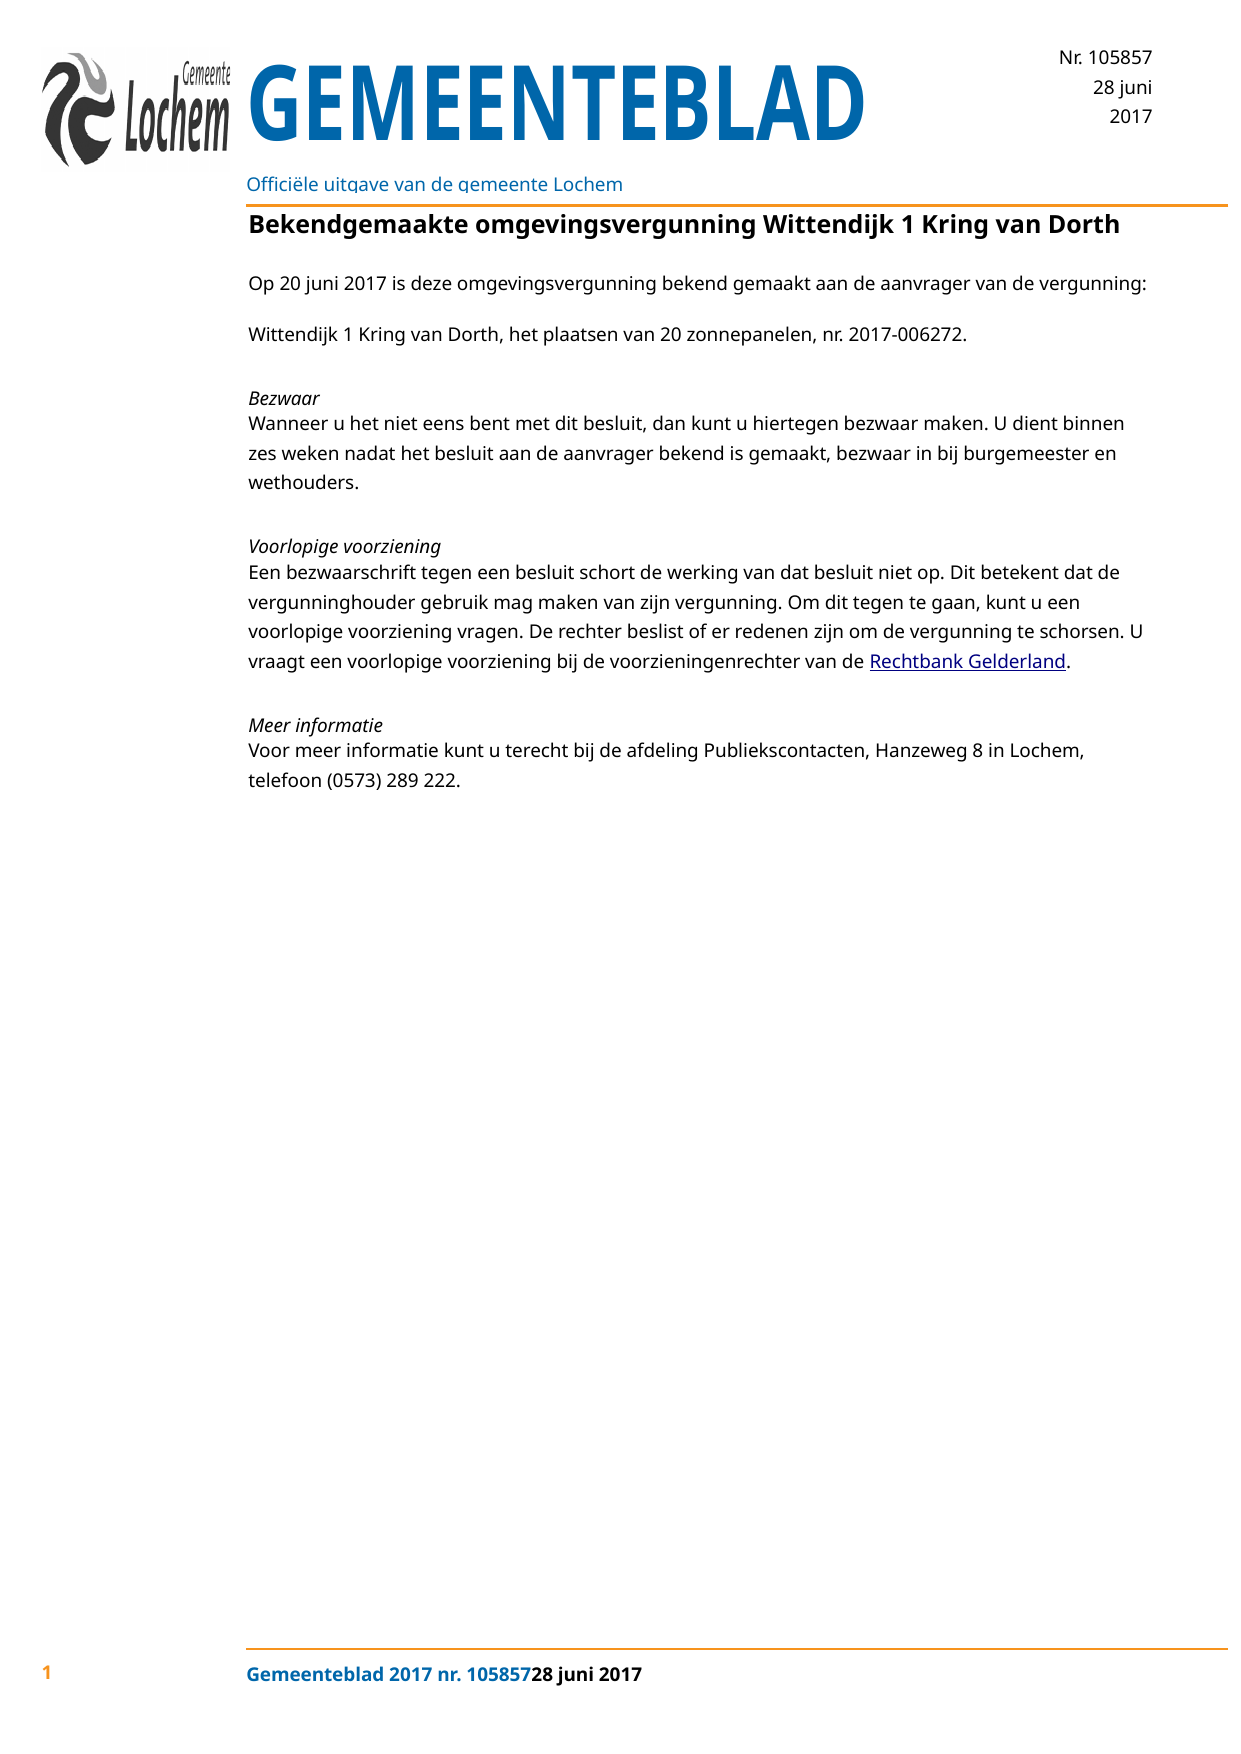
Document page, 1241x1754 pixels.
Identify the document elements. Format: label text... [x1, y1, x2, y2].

text Wanneer u het niet eens bent met dit besluit, dan kunt u hiertegen bezwaar maken. U dient binnen zes weken nadat het besluit aan de aanvrager bekend is gemaakt, bezwaar in bij burgemeester en wethouders. [248, 410, 1152, 495]
text Meer informatie [248, 712, 1152, 738]
text Op 20 juni 2017 is deze omgevingsvergunning bekend gemaakt aan de aanvrager van de vergunning: [248, 270, 1152, 296]
text Voor meer informatie kunt u terecht bij de afdeling Publiekscontacten, Hanzeweg 8 in Lochem, telefoon (0573) 289 222. [248, 738, 1152, 793]
text Bekendgemaakte omgevingsvergunning Wittendijk 1 Kring van Dorth [248, 207, 1152, 241]
text Een bezwaarschrift tegen een besluit schort de werking van dat besluit niet op. Dit betekent dat de vergunninghouder gebruik mag maken van zijn vergunning. Om dit tegen te gaan, kunt u een voorlopige voorziening vragen. De rechter beslist of er redenen zijn om de vergunning te schorsen. U vraagt een voorlopige voorziening bij de voorzieningenrechter van de Rechtbank Gelderland. [248, 559, 1152, 674]
text Voorlopige voorziening [248, 533, 1152, 559]
picture [41, 47, 231, 172]
text Wittendijk 1 Kring van Dorth, het plaatsen van 20 zonnepanelen, nr. 2017-006272. [248, 321, 1152, 346]
text Bezwaar [248, 385, 1152, 410]
